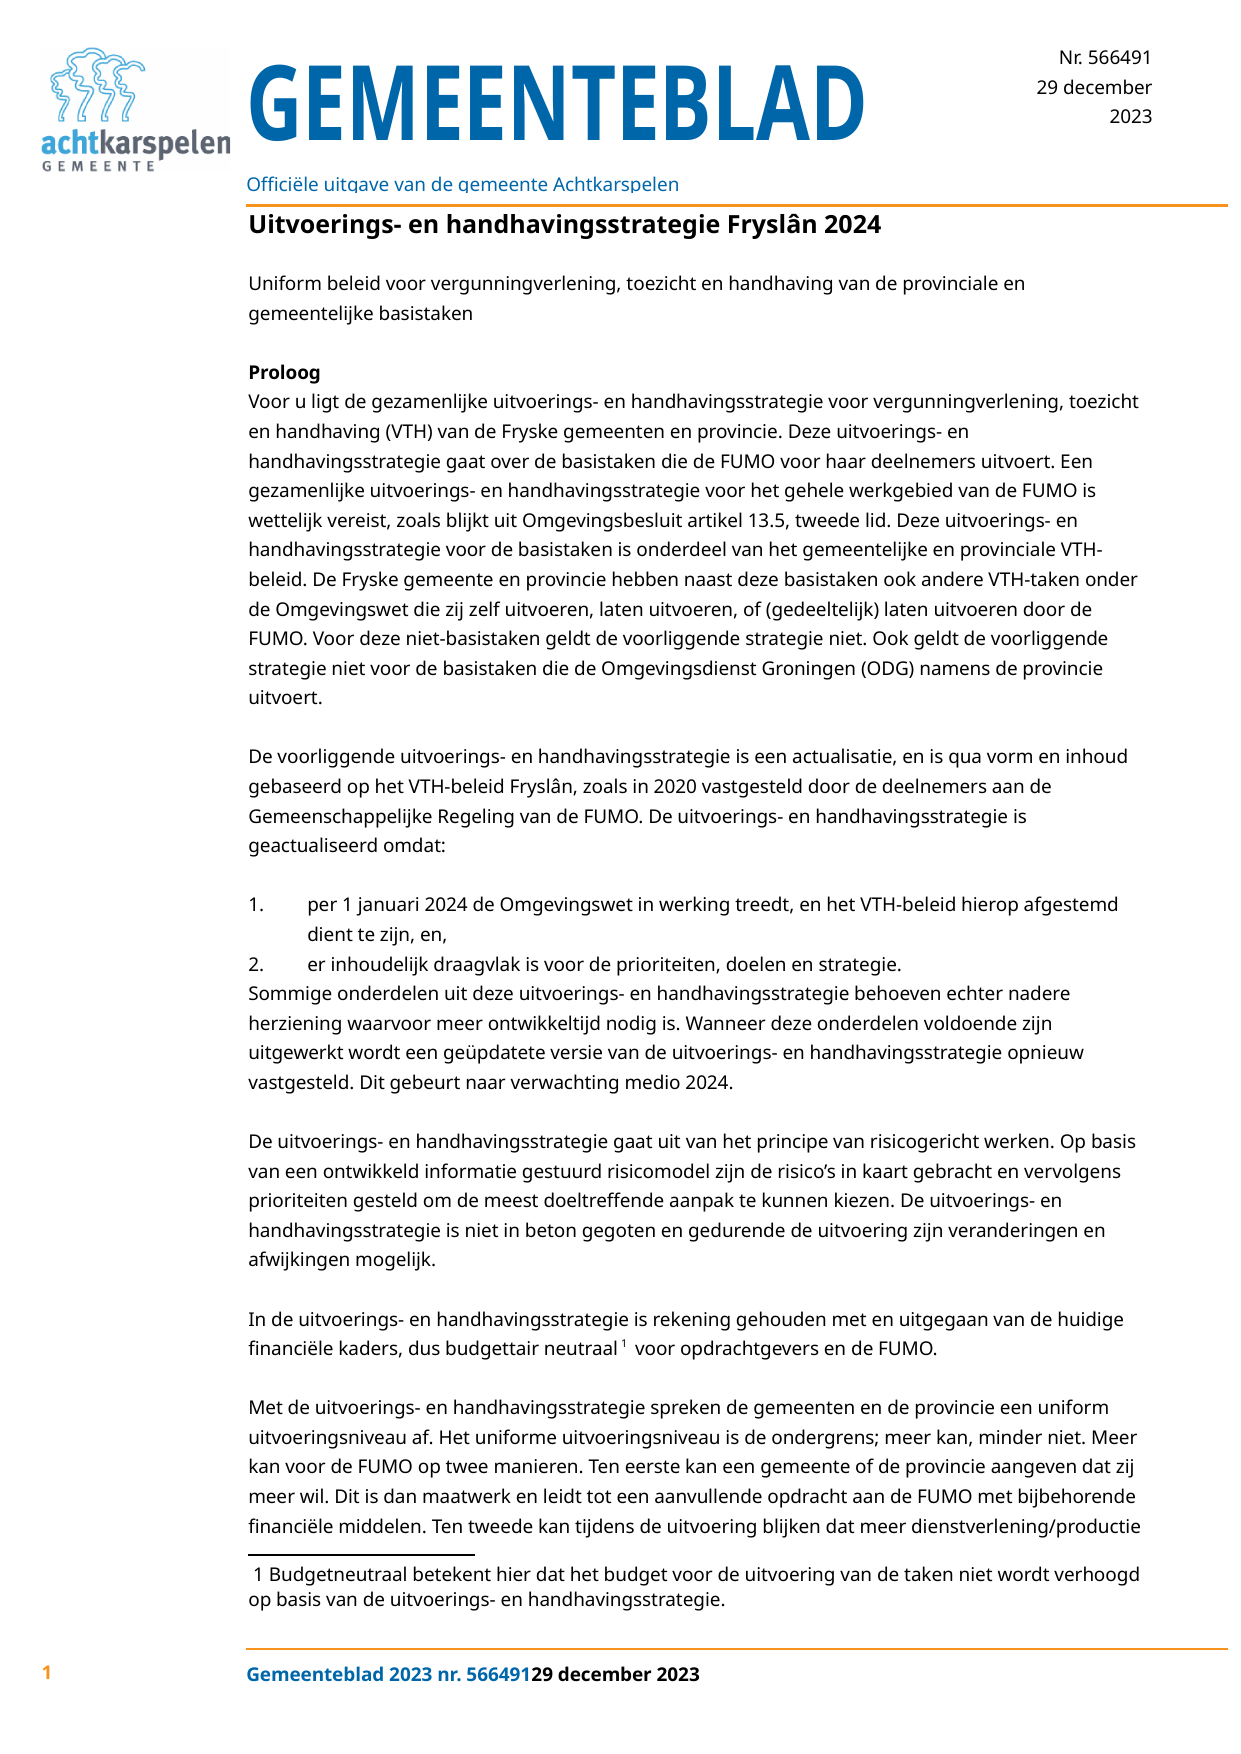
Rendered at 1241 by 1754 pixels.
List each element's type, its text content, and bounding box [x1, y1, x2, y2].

text De uitvoerings- en handhavingsstrategie gaat uit van het principe van risicogericht werken. Op basis van een ontwikkeld informatie gestuurd risicomodel zijn de risico’s in kaart gebracht en vervolgens prioriteiten gesteld om de meest doeltreffende aanpak te kunnen kiezen. De uitvoerings- en handhavingsstrategie is niet in beton gegoten en gedurende de uitvoering zijn veranderingen en afwijkingen mogelijk. [248, 1128, 1152, 1272]
text Uitvoerings- en handhavingsstrategie Fryslân 2024 [248, 207, 1152, 241]
text Budgetneutraal betekent hier dat het budget voor de uitvoering van de taken niet wordt verhoogd op basis van de uitvoerings- en handhavingsstrategie. [248, 1561, 1152, 1612]
text Met de uitvoerings- en handhavingsstrategie spreken de gemeenten en de provincie een uniform uitvoeringsniveau af. Het uniforme uitvoeringsniveau is de ondergrens; meer kan, minder niet. Meer kan voor de FUMO op twee manieren. Ten eerste kan een gemeente of de provincie aangeven dat zij meer wil. Dit is dan maatwerk en leidt tot een aanvullende opdracht aan de FUMO met bijbehorende financiële middelen. Ten tweede kan tijdens de uitvoering blijken dat meer dienstverlening/productie [248, 1394, 1152, 1538]
list er inhoudelijk draagvlak is voor de prioriteiten, doelen en strategie. [248, 951, 1152, 976]
text Voor u ligt de gezamenlijke uitvoerings- en handhavingsstrategie voor vergunningverlening, toezicht en handhaving (VTH) van de Fryske gemeenten en provincie. Deze uitvoerings- en handhavingsstrategie gaat over de basistaken die de FUMO voor haar deelnemers uitvoert. Een gezamenlijke uitvoerings- en handhavingsstrategie voor het gehele werkgebied van de FUMO is wettelijk vereist, zoals blijkt uit Omgevingsbesluit artikel 13.5, tweede lid. Deze uitvoerings- en handhavingsstrategie voor de basistaken is onderdeel van het gemeentelijke en provinciale VTH-beleid. De Fryske gemeente en provincie hebben naast deze basistaken ook andere VTH-taken onder de Omgevingswet die zij zelf uitvoeren, laten uitvoeren, of (gedeeltelijk) laten uitvoeren door de FUMO. Voor deze niet-basistaken geldt de voorliggende strategie niet. Ook geldt de voorliggende strategie niet voor de basistaken die de Omgevingsdienst Groningen (ODG) namens de provincie uitvoert. [248, 389, 1152, 710]
text Proloog [248, 359, 1152, 385]
text Uniform beleid voor vergunningverlening, toezicht en handhaving van de provinciale en gemeentelijke basistaken [248, 270, 1152, 326]
text In de uitvoerings- en handhavingsstrategie is rekening gehouden met en uitgegaan van de huidige financiële kaders, dus budgettair neutraal voor opdrachtgevers en de FUMO. [248, 1306, 1152, 1361]
list per 1 januari 2024 de Omgevingswet in werking treedt, en het VTH-beleid hierop afgestemd dient te zijn, en, [248, 892, 1152, 947]
text De voorliggende uitvoerings- en handhavingsstrategie is een actualisatie, en is qua vorm en inhoud gebaseerd op het VTH-beleid Fryslân, zoals in 2020 vastgesteld door de deelnemers aan de Gemeenschappelijke Regeling van de FUMO. De uitvoerings- en handhavingsstrategie is geactualiseerd omdat: [248, 744, 1152, 858]
picture [41, 47, 231, 172]
text Sommige onderdelen uit deze uitvoerings- en handhavingsstrategie behoeven echter nadere herziening waarvoor meer ontwikkeltijd nodig is. Wanneer deze onderdelen voldoende zijn uitgewerkt wordt een geüpdatete versie van de uitvoerings- en handhavingsstrategie opnieuw vastgesteld. Dit gebeurt naar verwachting medio 2024. [248, 980, 1152, 1095]
